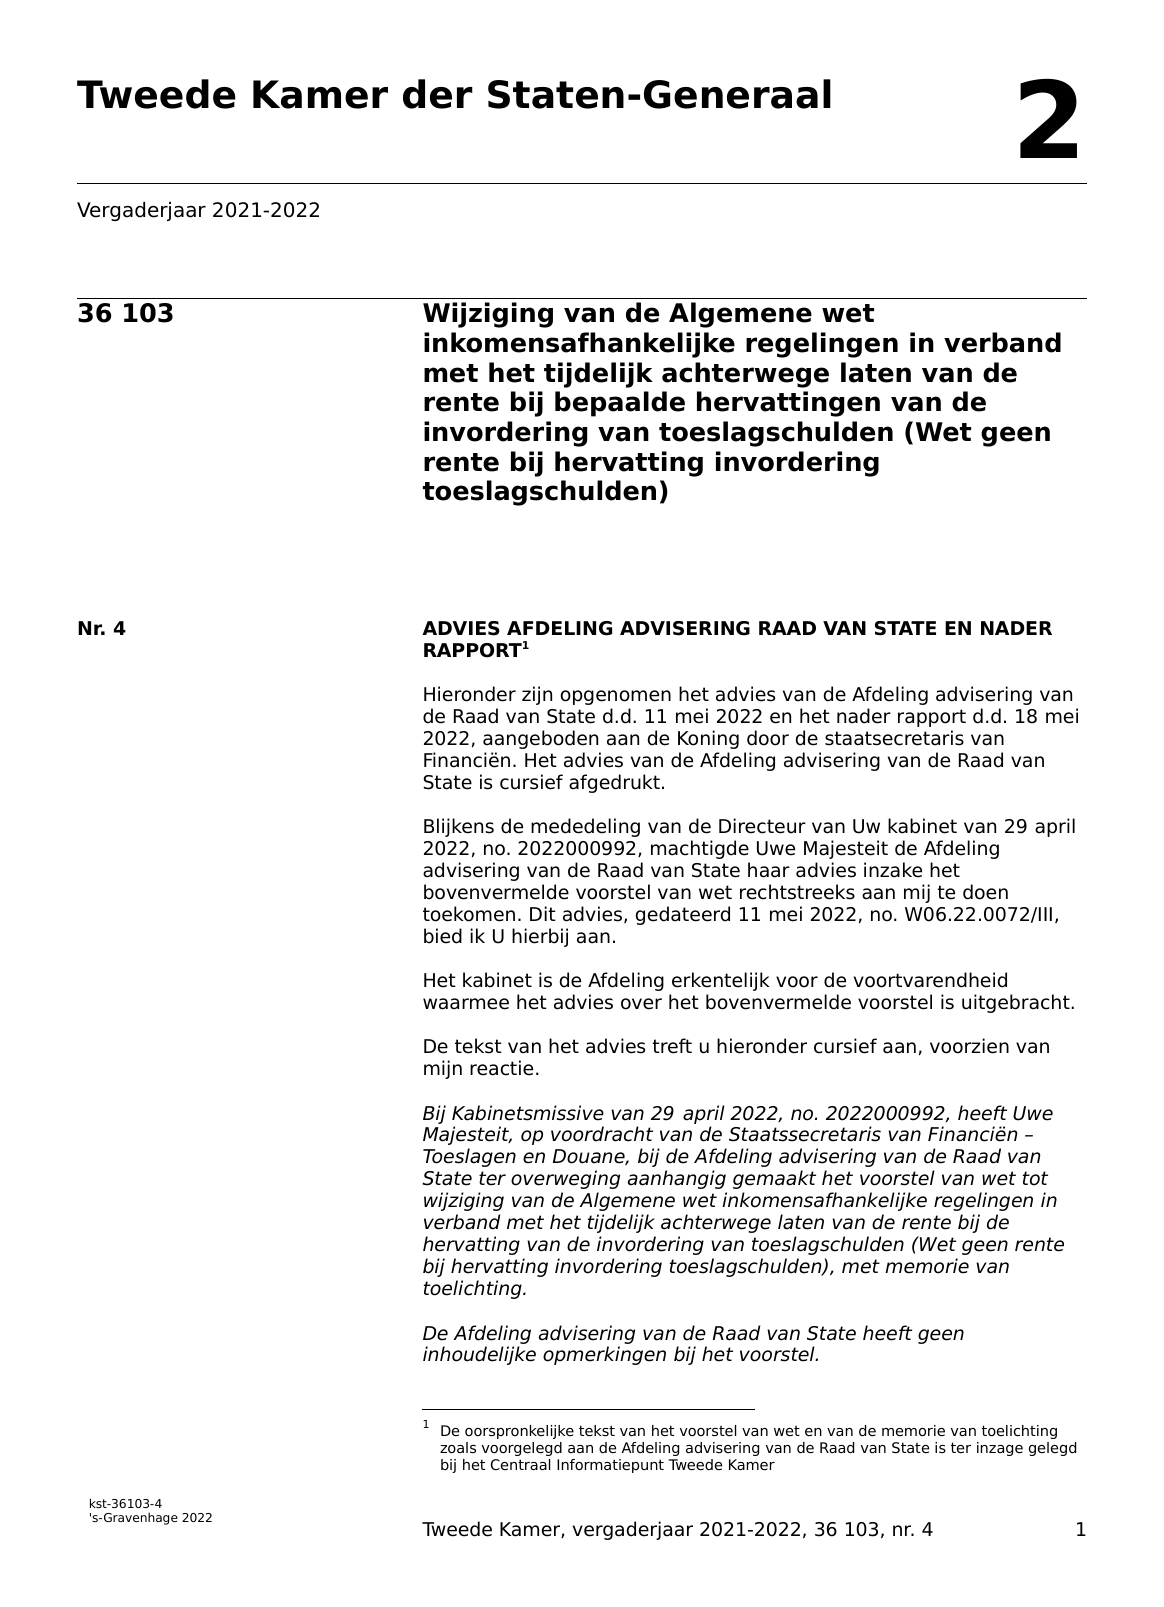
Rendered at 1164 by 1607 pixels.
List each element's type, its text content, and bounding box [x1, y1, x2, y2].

text 's-Gravenhage 2022 [88, 1511, 323, 1525]
subtitle 36 103 Wijziging van de Algemene wet inkomensafhankelijke regelingen in verband met het tijdelijk achterwege laten van de rente bij bepaalde hervattingen van de invordering van toeslagschulden (Wet geen rente bij hervatting invordering toeslagschulden) [77, 299, 1087, 507]
table_header 2 [886, 59, 1087, 183]
text Het kabinet is de Afdeling erkentelijk voor de voortvarendheid waarmee het advies over het bovenvermelde voorstel is uitgebracht. [422, 970, 1087, 1014]
text Blijkens de mededeling van de Directeur van Uw kabinet van 29 april 2022, no. 2022000992, machtigde Uwe Majesteit de Afdeling advisering van de Raad van State haar advies inzake het bovenvermelde voorstel van wet rechtstreeks aan mij te doen toekomen. Dit advies, gedateerd 11 mei 2022, no. W06.22.0072/III, bied ik U hierbij aan. [422, 816, 1087, 948]
text Bij Kabinetsmissive van 29 april 2022, no. 2022000992, heeft Uwe Majesteit, op voordracht van de Staatssecretaris van Financiën – Toeslagen en Douane, bij de Afdeling advisering van de Raad van State ter overweging aanhangig gemaakt het voorstel van wet tot wijziging van de Algemene wet inkomensafhankelijke regelingen in verband met het tijdelijk achterwege laten van de rente bij de hervatting van de invordering van toeslagschulden (Wet geen rente bij hervatting invordering toeslagschulden), met memorie van toelichting. [422, 1102, 1087, 1300]
text De Afdeling advisering van de Raad van State heeft geen inhoudelijke opmerkingen bij het voorstel. [422, 1322, 1087, 1366]
text De oorspronkelijke tekst van het voorstel van wet en van de memorie van toelichting zoals voorgelegd aan de Afdeling advisering van de Raad van State is ter inzage gelegd bij het Centraal Informatiepunt Tweede Kamer [422, 1418, 1087, 1474]
text kst-36103-4 [88, 1497, 323, 1511]
table_header Tweede Kamer der Staten-Generaal [77, 59, 886, 183]
text De tekst van het advies treft u hieronder cursief aan, voorzien van mijn reactie. [422, 1036, 1087, 1080]
subtitle Nr. 4 ADVIES AFDELING ADVISERING RAAD VAN STATE EN NADER RAPPORT [77, 618, 1087, 662]
table_cell Vergaderjaar 2021-2022 [77, 184, 1087, 298]
text Hieronder zijn opgenomen het advies van de Afdeling advisering van de Raad van State d.d. 11 mei 2022 en het nader rapport d.d. 18 mei 2022, aangeboden aan de Koning door de staatsecretaris van Financiën. Het advies van de Afdeling advisering van de Raad van State is cursief afgedrukt. [422, 684, 1087, 794]
